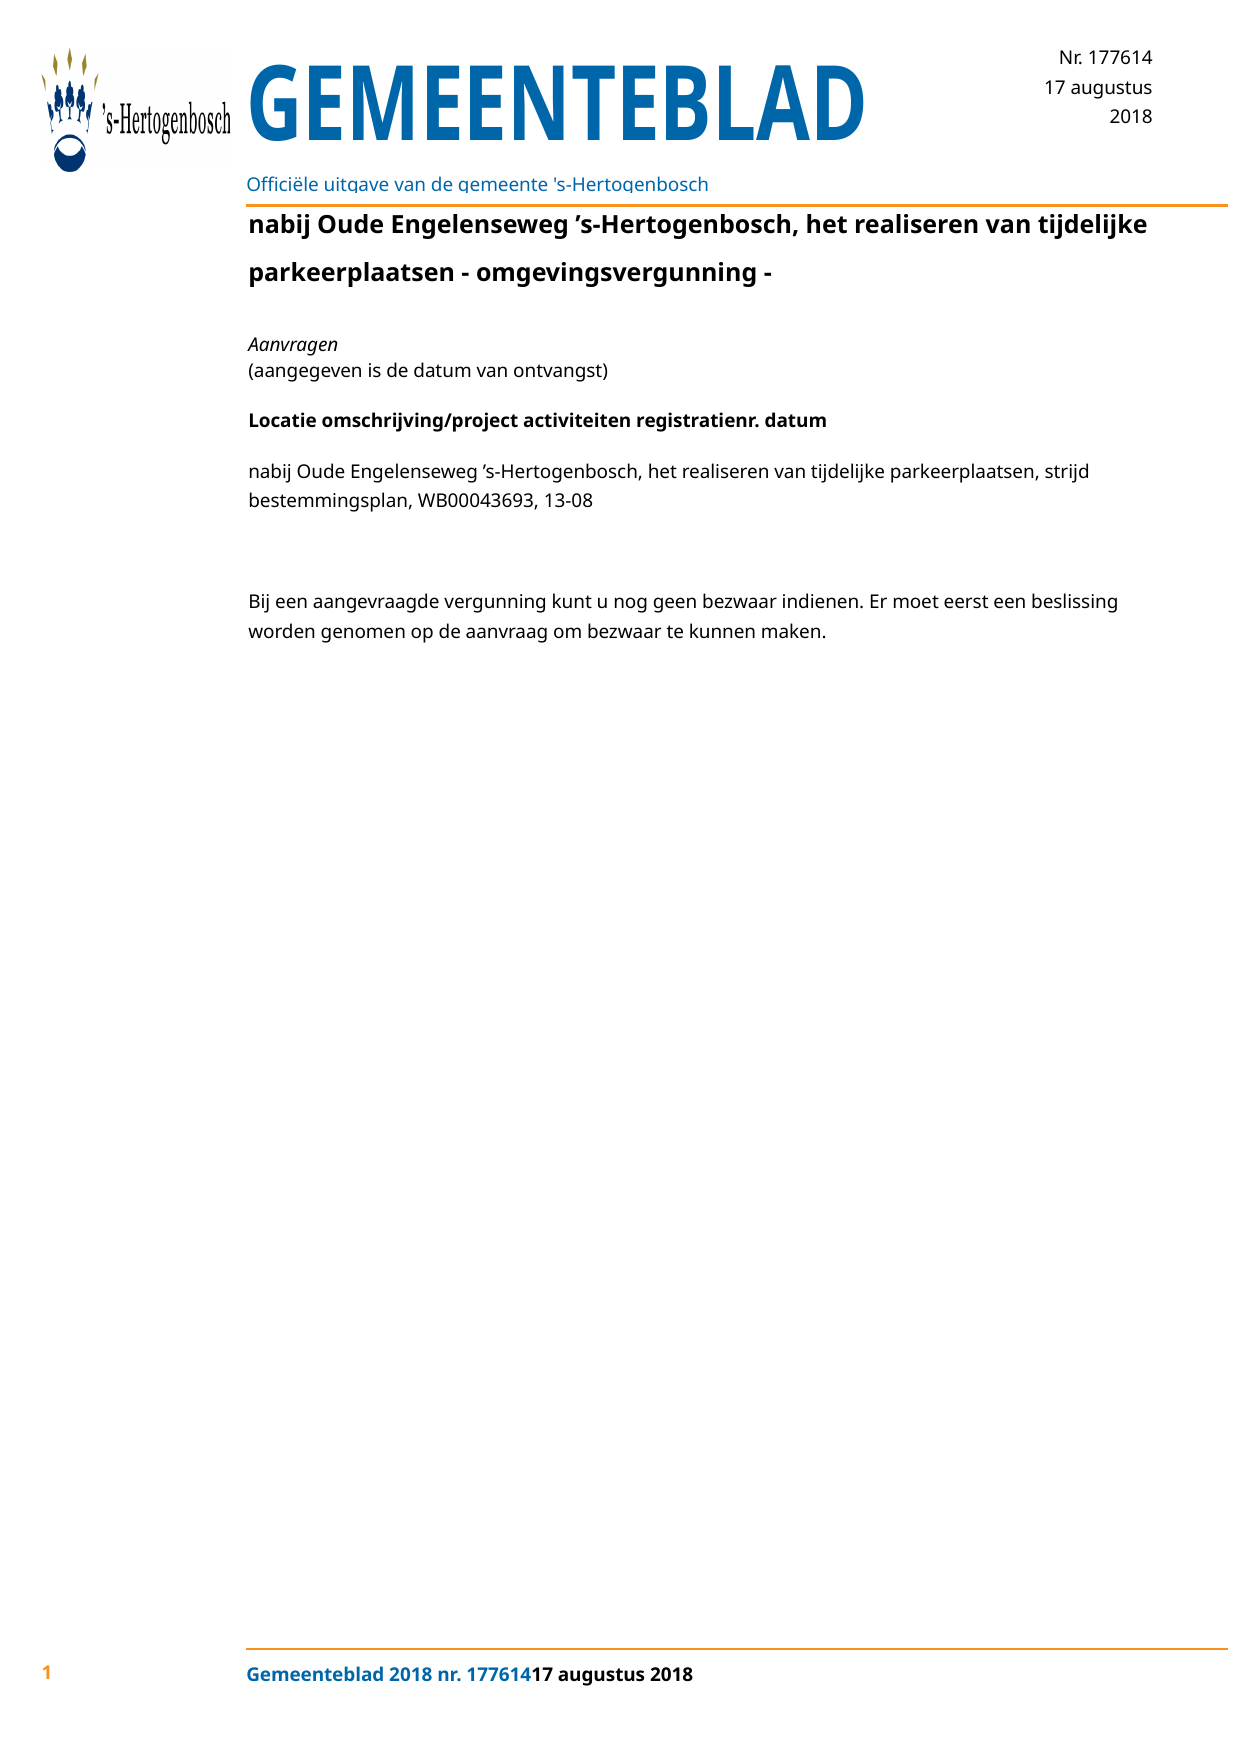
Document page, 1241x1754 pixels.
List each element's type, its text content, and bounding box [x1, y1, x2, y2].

text (aangegeven is de datum van ontvangst) [248, 357, 1152, 383]
text nabij Oude Engelenseweg ’s-Hertogenbosch, het realiseren van tijdelijke parkeerplaatsen - omgevingsvergunning - [248, 207, 1152, 288]
text Bij een aangevraagde vergunning kunt u nog geen bezwaar indienen. Er moet eerst een beslissing worden genomen op de aanvraag om bezwaar te kunnen maken. [248, 588, 1152, 644]
text Aanvragen [248, 331, 1152, 357]
text Locatie omschrijving/project activiteiten registratienr. datum [248, 408, 1152, 433]
text nabij Oude Engelenseweg ’s-Hertogenbosch, het realiseren van tijdelijke parkeerplaatsen, strijd bestemmingsplan, WB00043693, 13-08 [248, 458, 1152, 513]
picture [41, 47, 231, 172]
